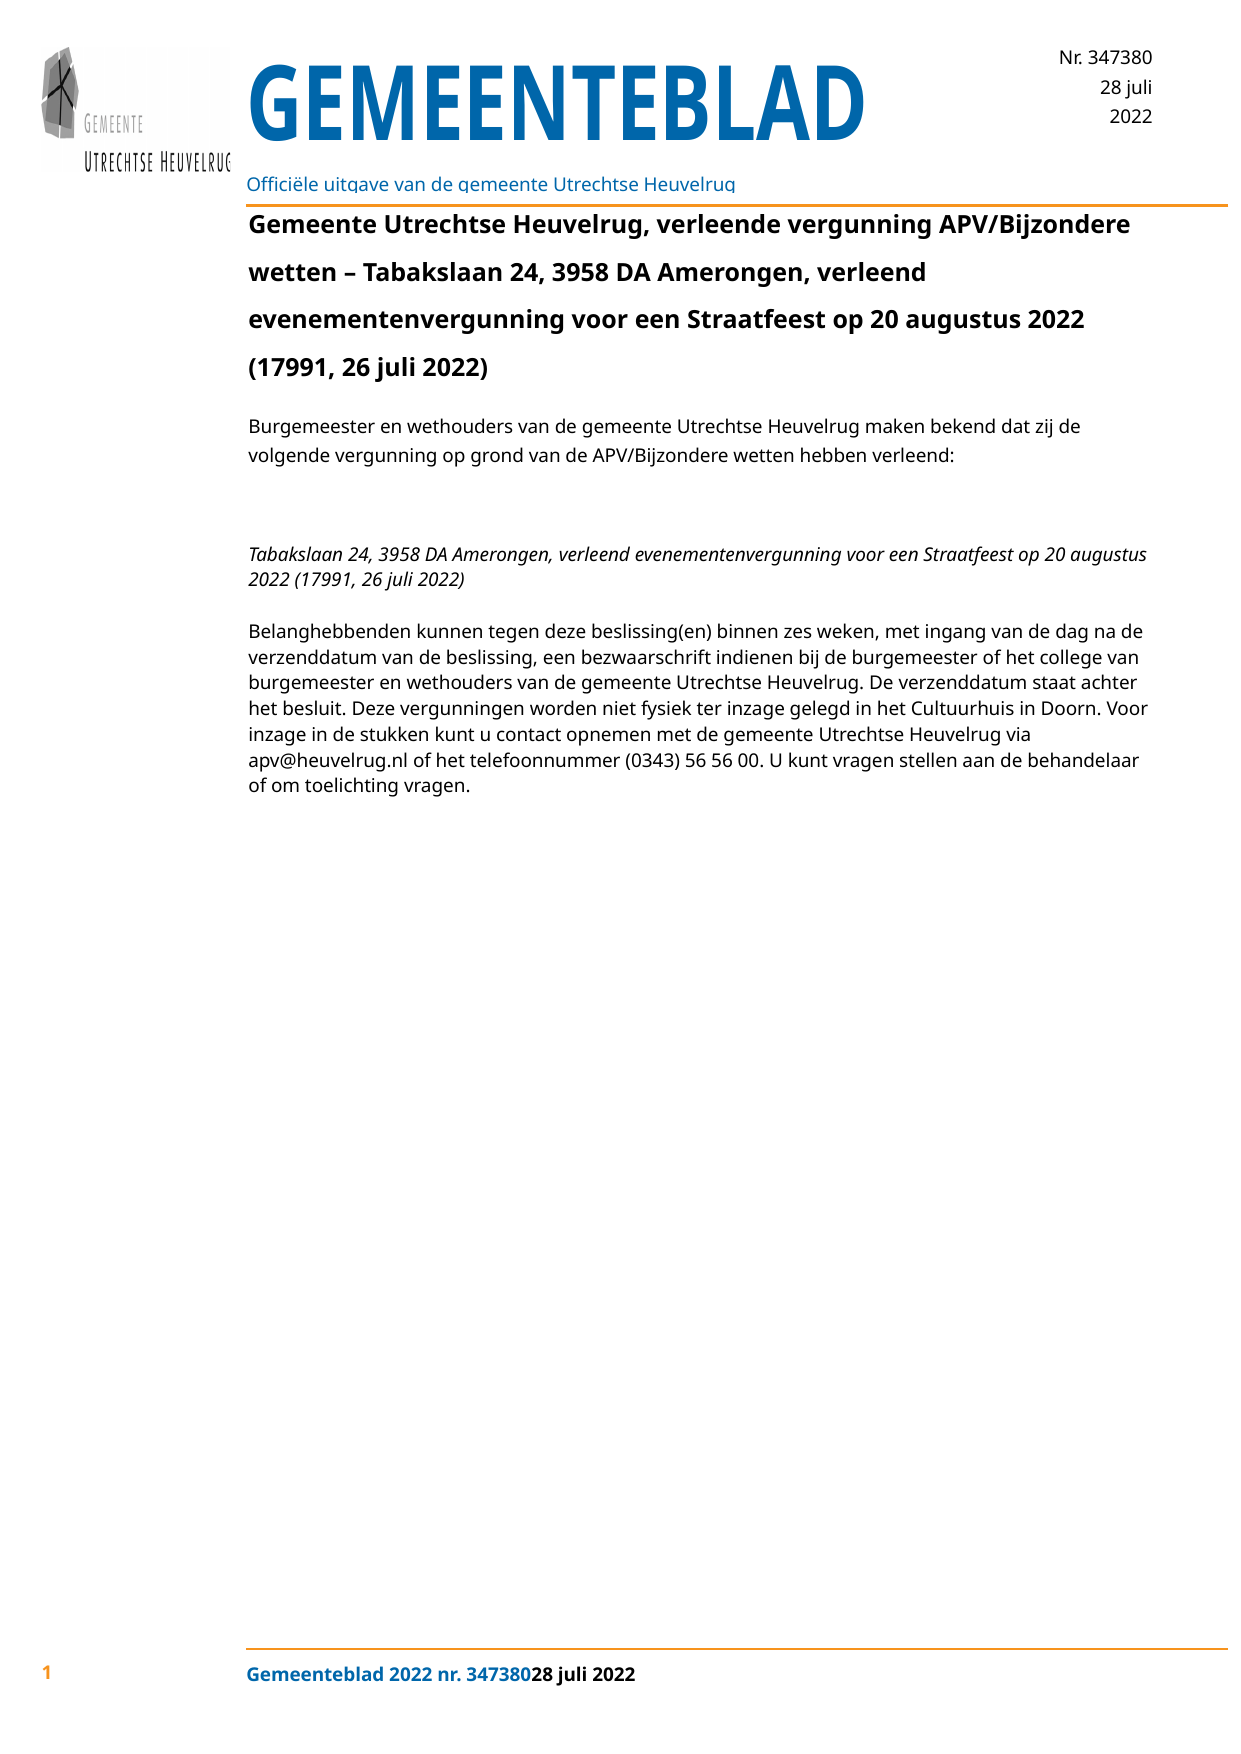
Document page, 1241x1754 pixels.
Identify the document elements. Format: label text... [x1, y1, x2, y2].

text Gemeente Utrechtse Heuvelrug, verleende vergunning APV/Bijzondere wetten – Tabakslaan 24, 3958 DA Amerongen, verleend evenementenvergunning voor een Straatfeest op 20 augustus 2022 (17991, 26 juli 2022) [248, 207, 1152, 384]
text Burgemeester en wethouders van de gemeente Utrechtse Heuvelrug maken bekend dat zij de volgende vergunning op grond van de APV/Bijzondere wetten hebben verleend: [248, 413, 1152, 468]
text Tabakslaan 24, 3958 DA Amerongen, verleend evenementenvergunning voor een Straatfeest op 20 augustus 2022 (17991, 26 juli 2022) [248, 541, 1152, 592]
text Belanghebbenden kunnen tegen deze beslissing(en) binnen zes weken, met ingang van de dag na de verzenddatum van de beslissing, een bezwaarschrift indienen bij de burgemeester of het college van burgemeester en wethouders van de gemeente Utrechtse Heuvelrug. De verzenddatum staat achter het besluit. Deze vergunningen worden niet fysiek ter inzage gelegd in het Cultuurhuis in Doorn. Voor inzage in de stukken kunt u contact opnemen met de gemeente Utrechtse Heuvelrug via apv@heuvelrug.nl of het telefoonnummer (0343) 56 56 00. U kunt vragen stellen aan de behandelaar of om toelichting vragen. [248, 618, 1152, 798]
picture [41, 47, 231, 172]
